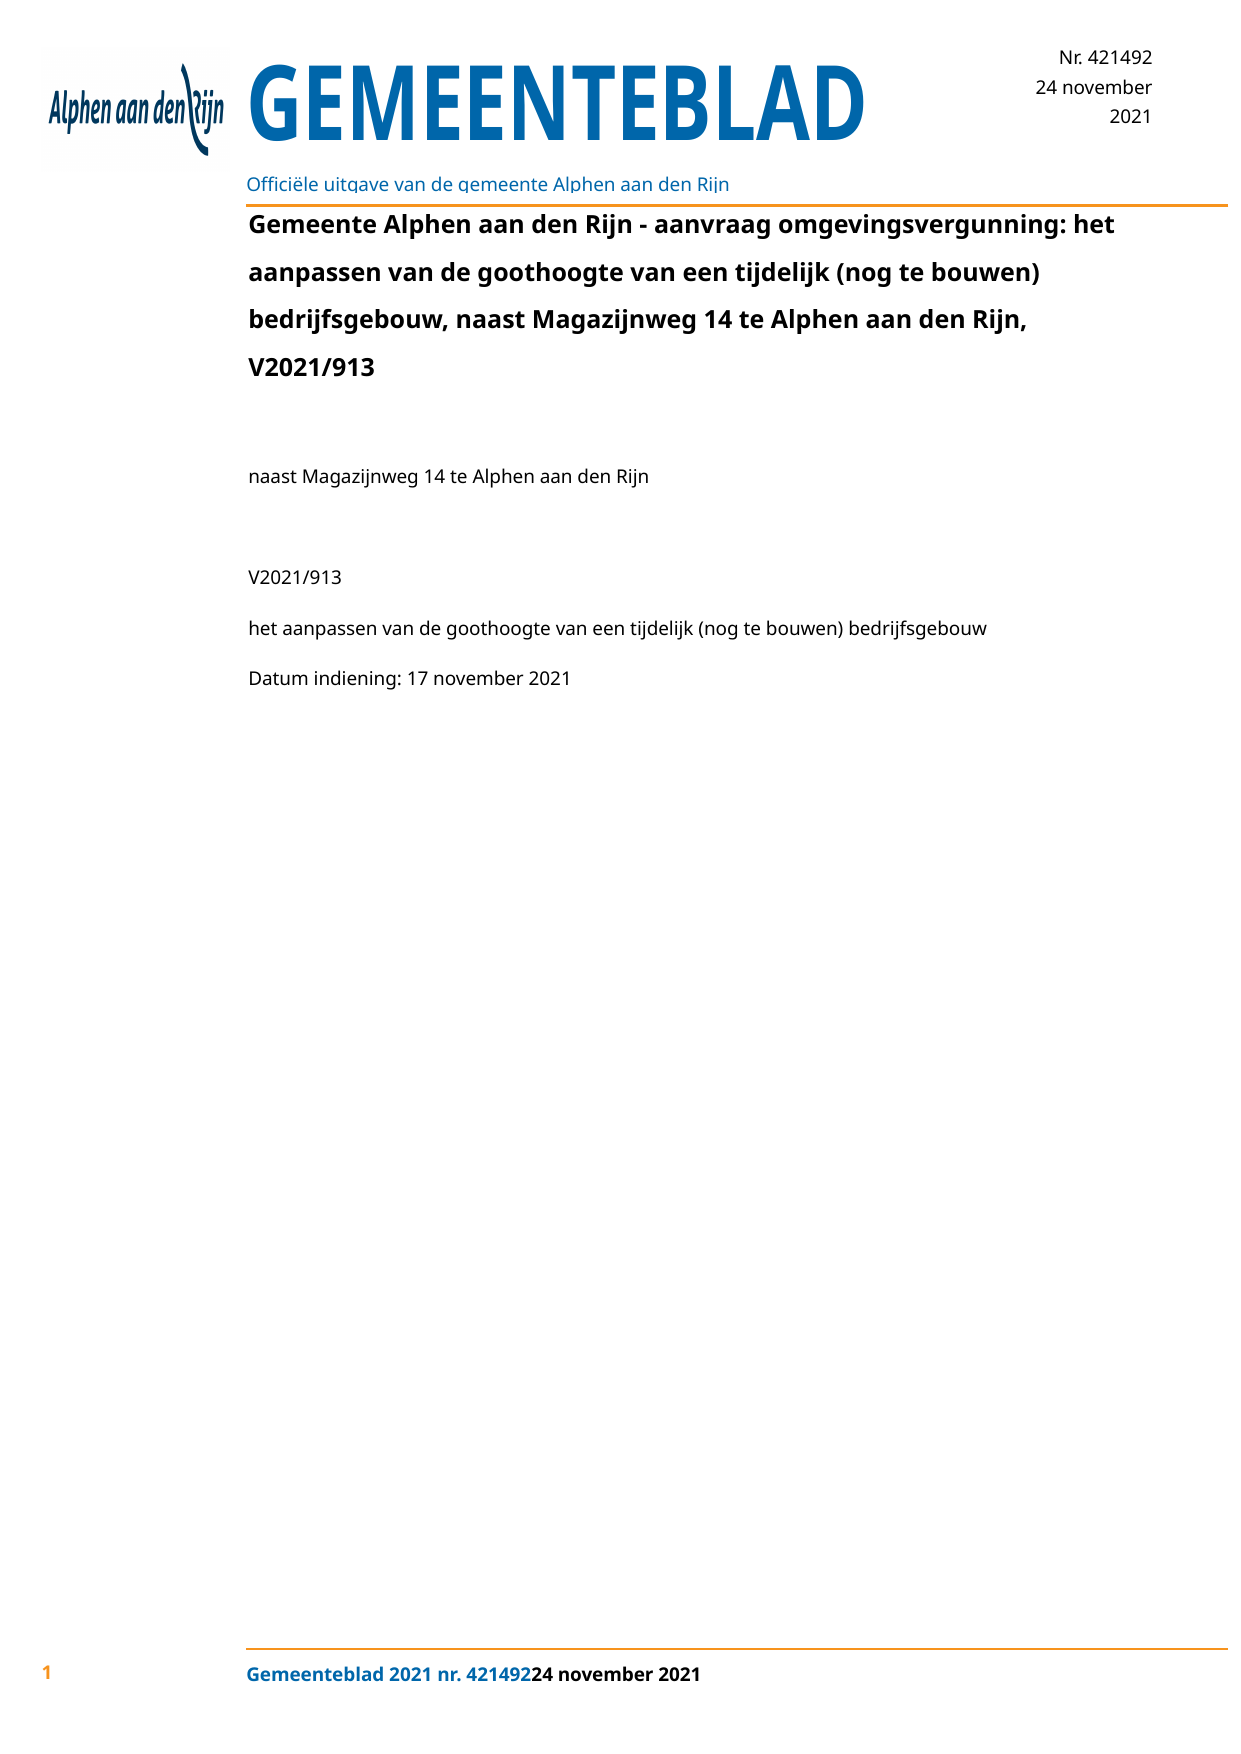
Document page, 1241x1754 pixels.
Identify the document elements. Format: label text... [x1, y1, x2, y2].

text Gemeente Alphen aan den Rijn - aanvraag omgevingsvergunning: het aanpassen van de goothoogte van een tijdelijk (nog te bouwen) bedrijfsgebouw, naast Magazijnweg 14 te Alphen aan den Rijn, V2021/913 [248, 207, 1152, 384]
text naast Magazijnweg 14 te Alphen aan den Rijn [248, 463, 1152, 489]
text het aanpassen van de goothoogte van een tijdelijk (nog te bouwen) bedrijfsgebouw [248, 615, 1152, 641]
text Datum indiening: 17 november 2021 [248, 665, 1152, 691]
picture [41, 47, 231, 172]
text V2021/913 [248, 564, 1152, 590]
